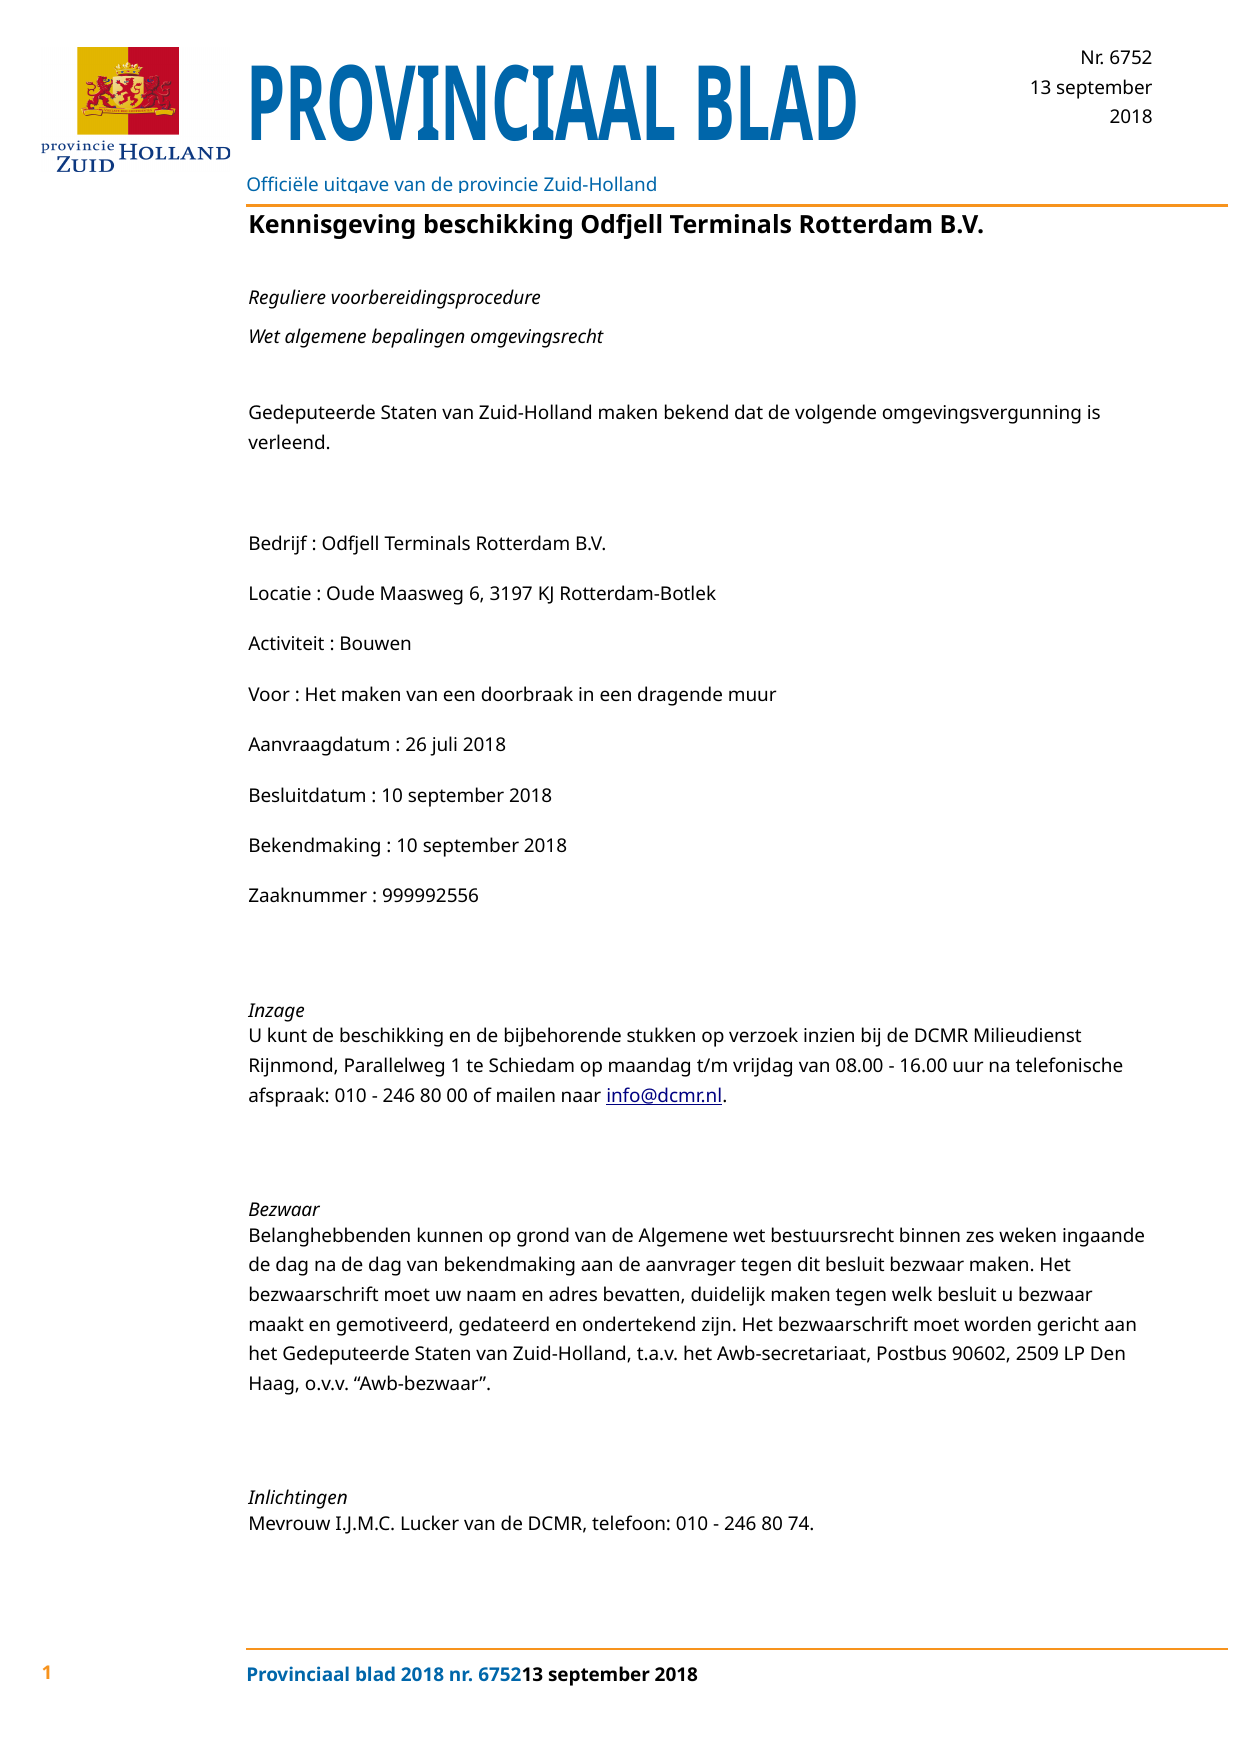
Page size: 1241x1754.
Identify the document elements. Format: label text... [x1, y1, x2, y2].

text Mevrouw I.J.M.C. Lucker van de DCMR, telefoon: 010 - 246 80 74. [248, 1510, 1152, 1536]
text Activiteit : Bouwen [248, 631, 1152, 656]
text Bedrijf : Odfjell Terminals Rotterdam B.V. [248, 530, 1152, 555]
text Locatie : Oude Maasweg 6, 3197 KJ Rotterdam-Botlek [248, 580, 1152, 606]
text Bezwaar [248, 1196, 1152, 1222]
text Wet algemene bepalingen omgevingsrecht [248, 323, 1152, 349]
text Besluitdatum : 10 september 2018 [248, 782, 1152, 807]
text Bekendmaking : 10 september 2018 [248, 832, 1152, 858]
text U kunt de beschikking en de bijbehorende stukken op verzoek inzien bij de DCMR Milieudienst Rijnmond, Parallelweg 1 te Schiedam op maandag t/m vrijdag van 08.00 - 16.00 uur na telefonische afspraak: 010 - 246 80 00 of mailen naar info@dcmr.nl. [248, 1023, 1152, 1108]
text Voor : Het maken van een doorbraak in een dragende muur [248, 681, 1152, 707]
text Gedeputeerde Staten van Zuid-Holland maken bekend dat de volgende omgevingsvergunning is verleend. [248, 399, 1152, 454]
text Belanghebbenden kunnen op grond van de Algemene wet bestuursrecht binnen zes weken ingaande de dag na de dag van bekendmaking aan de aanvrager tegen dit besluit bezwaar maken. Het bezwaarschrift moet uw naam en adres bevatten, duidelijk maken tegen welk besluit u bezwaar maakt en gemotiveerd, gedateerd en ondertekend zijn. Het bezwaarschrift moet worden gericht aan het Gedeputeerde Staten van Zuid-Holland, t.a.v. het Awb-secretariaat, Postbus 90602, 2509 LP Den Haag, o.v.v. “Awb-bezwaar”. [248, 1222, 1152, 1396]
text Kennisgeving beschikking Odfjell Terminals Rotterdam B.V. [248, 207, 1152, 241]
text Inzage [248, 997, 1152, 1023]
text Reguliere voorbereidingsprocedure [248, 284, 1152, 309]
text Zaaknummer : 999992556 [248, 883, 1152, 908]
picture [41, 47, 231, 172]
text Inlichtingen [248, 1484, 1152, 1510]
text Aanvraagdatum : 26 juli 2018 [248, 731, 1152, 757]
